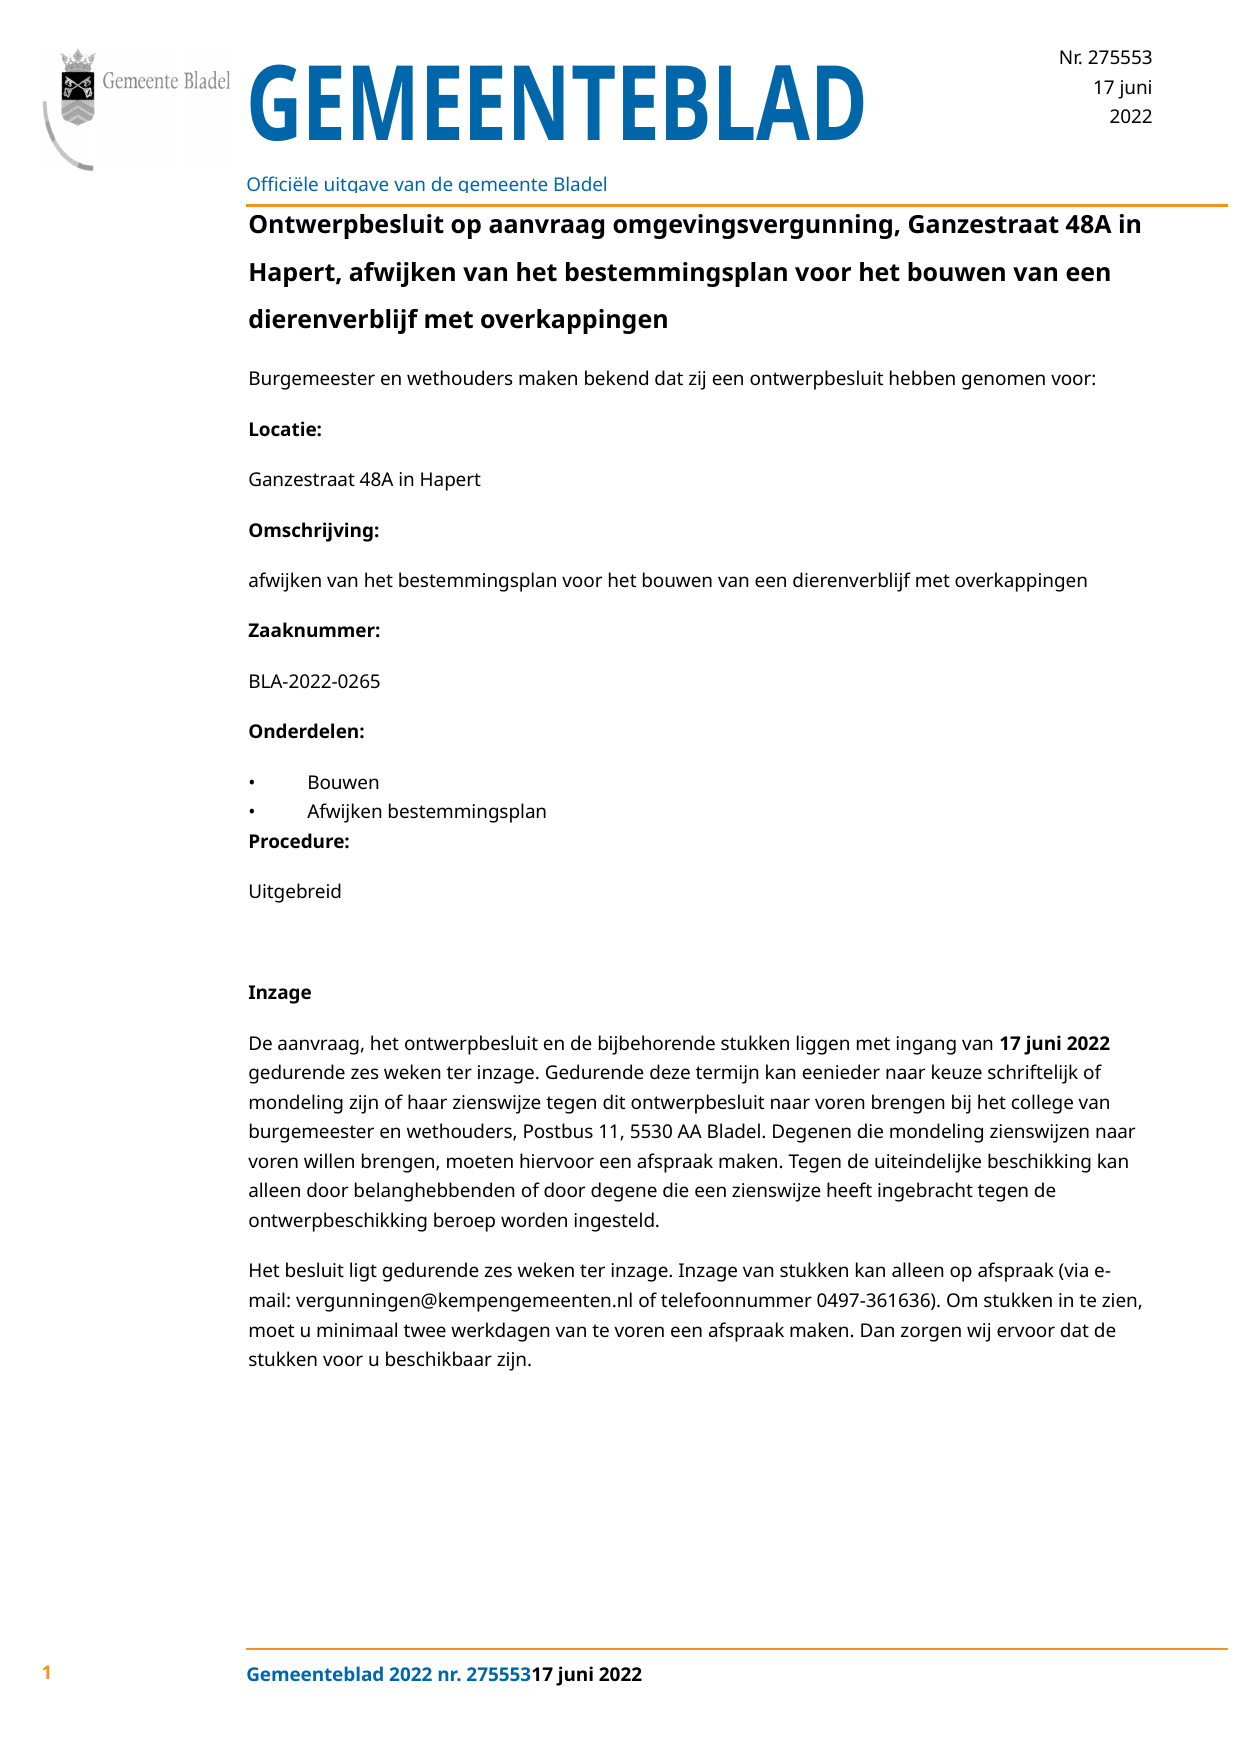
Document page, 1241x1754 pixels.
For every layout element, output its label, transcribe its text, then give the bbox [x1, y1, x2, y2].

text Inzage [248, 979, 1152, 1005]
text Ganzestraat 48A in Hapert [248, 466, 1152, 492]
text Omschrijving: [248, 517, 1152, 542]
list Bouwen [248, 769, 1152, 794]
text Procedure: [248, 828, 1152, 854]
text Ontwerpbesluit op aanvraag omgevingsvergunning, Ganzestraat 48A in Hapert, afwijken van het bestemmingsplan voor het bouwen van een dierenverblijf met overkappingen [248, 207, 1152, 336]
text De aanvraag, het ontwerpbesluit en de bijbehorende stukken liggen met ingang van 17 juni 2022 gedurende zes weken ter inzage. Gedurende deze termijn kan eenieder naar keuze schriftelijk of mondeling zijn of haar zienswijze tegen dit ontwerpbesluit naar voren brengen bij het college van burgemeester en wethouders, Postbus 11, 5530 AA Bladel. Degenen die mondeling zienswijzen naar voren willen brengen, moeten hiervoor een afspraak maken. Tegen de uiteindelijke beschikking kan alleen door belanghebbenden of door degene die een zienswijze heeft ingebracht tegen de ontwerpbeschikking beroep worden ingesteld. [248, 1030, 1152, 1233]
text BLA-2022-0265 [248, 668, 1152, 694]
text Uitgebreid [248, 878, 1152, 904]
text Locatie: [248, 416, 1152, 442]
text Burgemeester en wethouders maken bekend dat zij een ontwerpbesluit hebben genomen voor: [248, 366, 1152, 391]
list Afwijken bestemmingsplan [248, 798, 1152, 824]
text Zaaknummer: [248, 618, 1152, 643]
text Onderdelen: [248, 718, 1152, 744]
text afwijken van het bestemmingsplan voor het bouwen van een dierenverblijf met overkappingen [248, 567, 1152, 593]
text Het besluit ligt gedurende zes weken ter inzage. Inzage van stukken kan alleen op afspraak (via e-mail: vergunningen@kempengemeenten.nl of telefoonnummer 0497-361636). Om stukken in te zien, moet u minimaal twee werkdagen van te voren een afspraak maken. Dan zorgen wij ervoor dat de stukken voor u beschikbaar zijn. [248, 1258, 1152, 1372]
picture [41, 47, 231, 172]
